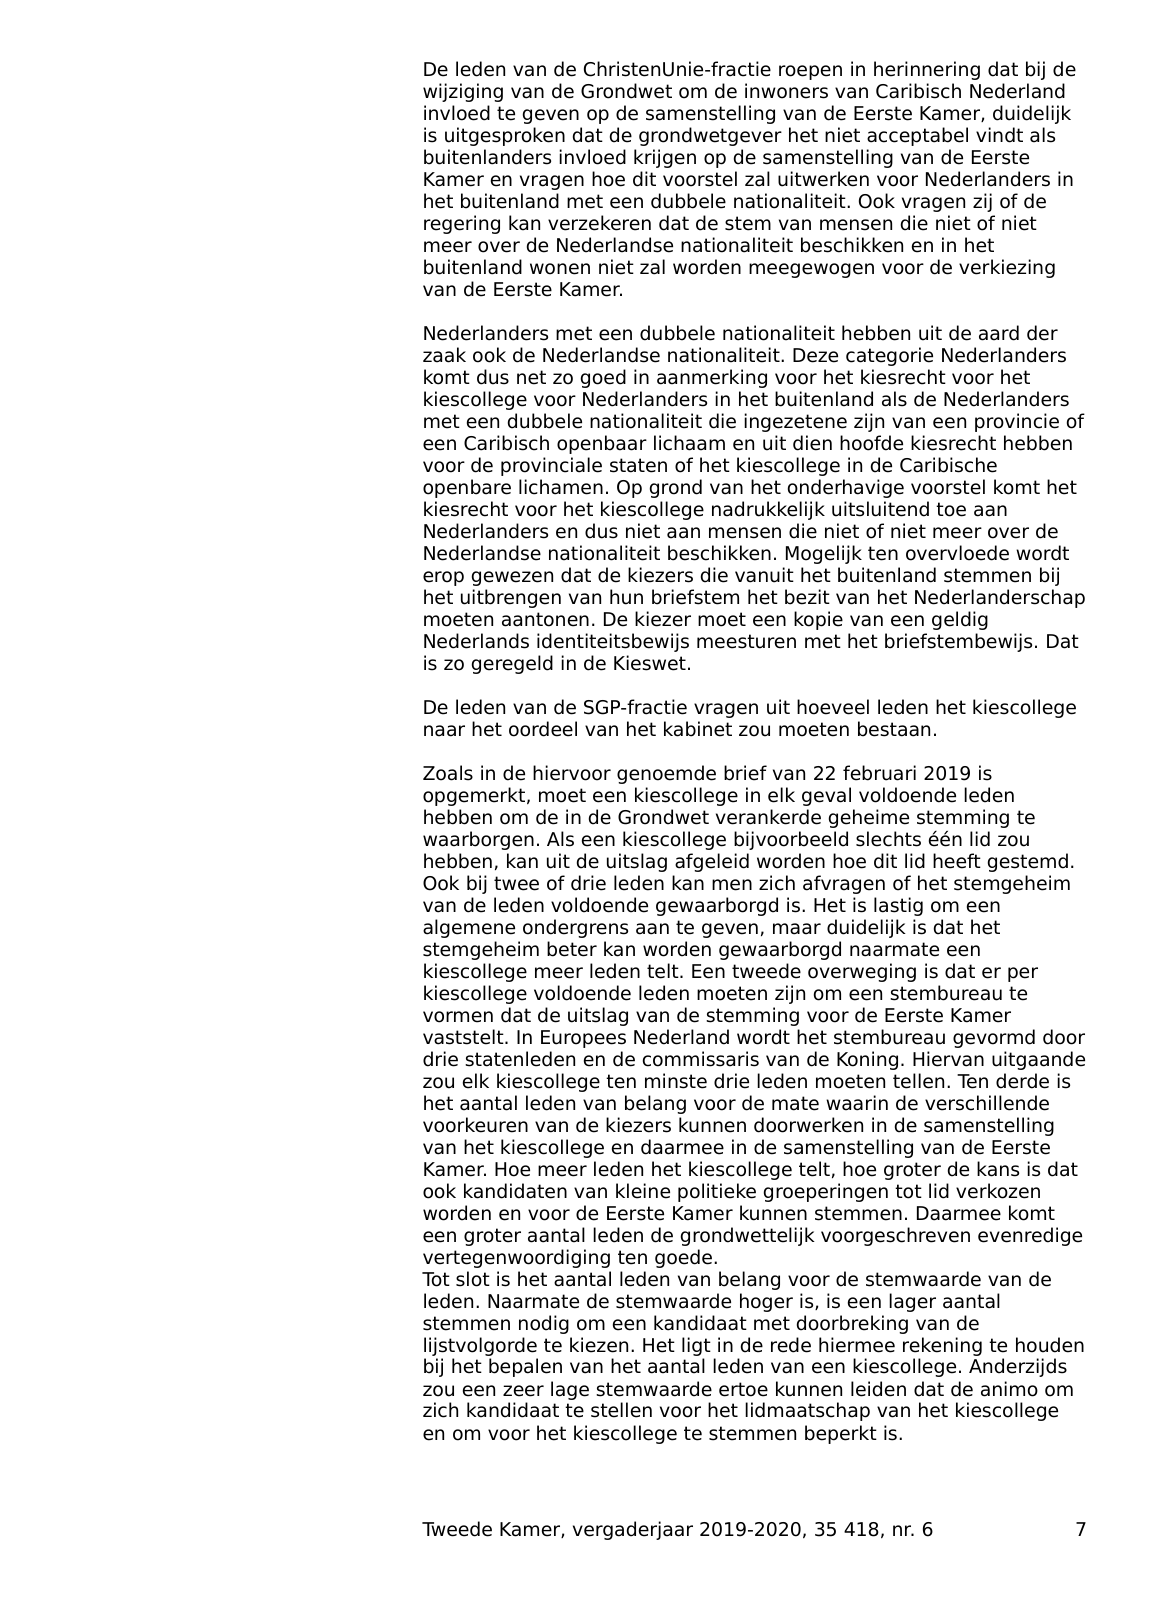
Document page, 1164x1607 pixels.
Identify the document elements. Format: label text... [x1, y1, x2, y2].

text Zoals in de hiervoor genoemde brief van 22 februari 2019 is opgemerkt, moet een kiescollege in elk geval voldoende leden hebben om de in de Grondwet verankerde geheime stemming te waarborgen. Als een kiescollege bijvoorbeeld slechts één lid zou hebben, kan uit de uitslag afgeleid worden hoe dit lid heeft gestemd. Ook bij twee of drie leden kan men zich afvragen of het stemgeheim van de leden voldoende gewaarborgd is. Het is lastig om een algemene ondergrens aan te geven, maar duidelijk is dat het stemgeheim beter kan worden gewaarborgd naarmate een kiescollege meer leden telt. Een tweede overweging is dat er per kiescollege voldoende leden moeten zijn om een stembureau te vormen dat de uitslag van de stemming voor de Eerste Kamer vaststelt. In Europees Nederland wordt het stembureau gevormd door drie statenleden en de commissaris van de Koning. Hiervan uitgaande zou elk kiescollege ten minste drie leden moeten tellen. Ten derde is het aantal leden van belang voor de mate waarin de verschillende voorkeuren van de kiezers kunnen doorwerken in de samenstelling van het kiescollege en daarmee in de samenstelling van de Eerste Kamer. Hoe meer leden het kiescollege telt, hoe groter de kans is dat ook kandidaten van kleine politieke groeperingen tot lid verkozen worden en voor de Eerste Kamer kunnen stemmen. Daarmee komt een groter aantal leden de grondwettelijk voorgeschreven evenredige vertegenwoordiging ten goede. [422, 763, 1087, 1268]
text De leden van de ChristenUnie-fractie roepen in herinnering dat bij de wijziging van de Grondwet om de inwoners van Caribisch Nederland invloed te geven op de samenstelling van de Eerste Kamer, duidelijk is uitgesproken dat de grondwetgever het niet acceptabel vindt als buitenlanders invloed krijgen op de samenstelling van de Eerste Kamer en vragen hoe dit voorstel zal uitwerken voor Nederlanders in het buitenland met een dubbele nationaliteit. Ook vragen zij of de regering kan verzekeren dat de stem van mensen die niet of niet meer over de Nederlandse nationaliteit beschikken en in het buitenland wonen niet zal worden meegewogen voor de verkiezing van de Eerste Kamer. [422, 59, 1087, 301]
text Tot slot is het aantal leden van belang voor de stemwaarde van de leden. Naarmate de stemwaarde hoger is, is een lager aantal stemmen nodig om een kandidaat met doorbreking van de lijstvolgorde te kiezen. Het ligt in de rede hiermee rekening te houden bij het bepalen van het aantal leden van een kiescollege. Anderzijds zou een zeer lage stemwaarde ertoe kunnen leiden dat de animo om zich kandidaat te stellen voor het lidmaatschap van het kiescollege en om voor het kiescollege te stemmen beperkt is. [422, 1268, 1087, 1444]
text Nederlanders met een dubbele nationaliteit hebben uit de aard der zaak ook de Nederlandse nationaliteit. Deze categorie Nederlanders komt dus net zo goed in aanmerking voor het kiesrecht voor het kiescollege voor Nederlanders in het buitenland als de Nederlanders met een dubbele nationaliteit die ingezetene zijn van een provincie of een Caribisch openbaar lichaam en uit dien hoofde kiesrecht hebben voor de provinciale staten of het kiescollege in de Caribische openbare lichamen. Op grond van het onderhavige voorstel komt het kiesrecht voor het kiescollege nadrukkelijk uitsluitend toe aan Nederlanders en dus niet aan mensen die niet of niet meer over de Nederlandse nationaliteit beschikken. Mogelijk ten overvloede wordt erop gewezen dat de kiezers die vanuit het buitenland stemmen bij het uitbrengen van hun briefstem het bezit van het Nederlanderschap moeten aantonen. De kiezer moet een kopie van een geldig Nederlands identiteitsbewijs meesturen met het briefstembewijs. Dat is zo geregeld in de Kieswet. [422, 323, 1087, 675]
text De leden van de SGP-fractie vragen uit hoeveel leden het kiescollege naar het oordeel van het kabinet zou moeten bestaan. [422, 697, 1087, 741]
